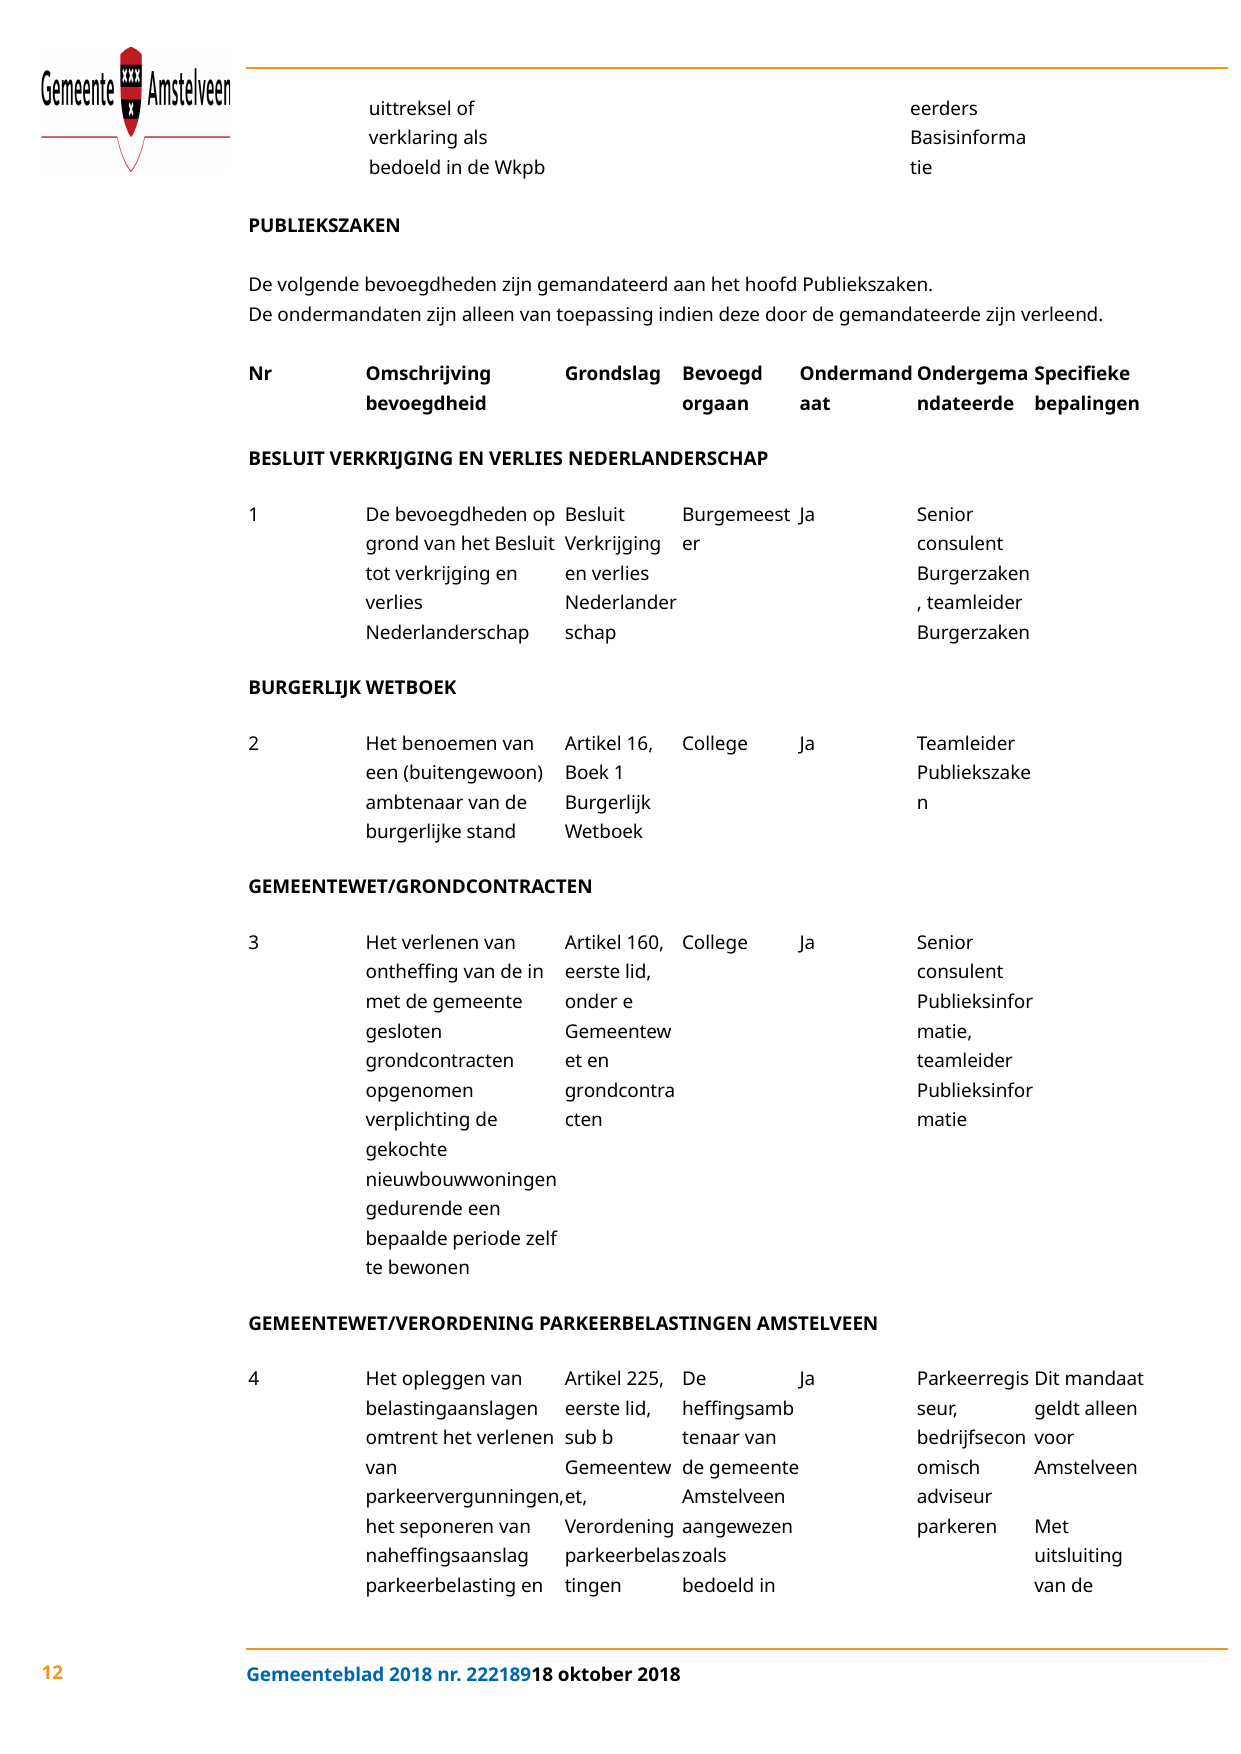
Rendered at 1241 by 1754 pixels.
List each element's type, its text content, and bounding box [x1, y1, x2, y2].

table_cell [789, 95, 910, 180]
table_cell BESLUIT VERKRIJGING EN VERLIES NEDERLANDERSCHAP [248, 416, 1152, 501]
table_cell Ja [799, 730, 917, 844]
table_cell Dit mandaat geldt alleen voor Amstelveen Met uitsluiting van de [1034, 1365, 1152, 1598]
table_cell Ja [799, 929, 917, 1280]
table_cell Ja [799, 1365, 917, 1598]
table_cell 1 [248, 501, 365, 645]
table_cell Artikel 225, eerste lid, sub b Gemeentewet, Verordening parkeerbelastingen [565, 1365, 682, 1598]
table_cell GEMEENTEWET/VERORDENING PARKEERBELASTINGEN AMSTELVEEN [248, 1280, 1152, 1365]
table_cell Ja [799, 501, 917, 645]
table_cell Artikel 16, Boek 1 Burgerlijk Wetboek [565, 730, 682, 844]
table_cell [248, 95, 369, 180]
table_cell Besluit Verkrijging en verlies Nederlanderschap [565, 501, 682, 645]
table_cell De heffingsambtenaar van de gemeente Amstelveen aangewezen zoals bedoeld in [682, 1365, 799, 1598]
table_cell 4 [248, 1365, 365, 1598]
table_cell Het benoemen van een (buitengewoon) ambtenaar van de burgerlijke stand [365, 730, 564, 844]
table_header Omschrijving bevoegdheid [365, 361, 564, 416]
table_cell 3 [248, 929, 365, 1280]
table_cell GEMEENTEWET/GRONDCONTRACTEN [248, 844, 1152, 929]
table_cell [548, 95, 668, 180]
table_header Nr [248, 361, 365, 416]
table_cell [1034, 501, 1152, 645]
table_cell Senior consulent Publieksinformatie, teamleider Publieksinformatie [917, 929, 1034, 1280]
table_cell [1034, 730, 1152, 844]
picture [41, 47, 231, 172]
table_header Bevoegd orgaan [682, 361, 799, 416]
table_cell [668, 95, 789, 180]
text De volgende bevoegdheden zijn gemandateerd aan het hoofd Publiekszaken. [248, 272, 1152, 297]
table_cell Parkeerregisseur, bedrijfseconomisch adviseur parkeren [917, 1365, 1034, 1598]
table_header Specifieke bepalingen [1034, 361, 1152, 416]
table_cell Senior consulent Burgerzaken, teamleider Burgerzaken [917, 501, 1034, 645]
table_cell uittreksel of verklaring als bedoeld in de Wkpb [369, 95, 547, 180]
table_cell Het verlenen van ontheffing van de in met de gemeente gesloten grondcontracten opgenomen verplichting de gekochte nieuwbouwwoningen gedurende een bepaalde periode zelf te bewonen [365, 929, 564, 1280]
table_header Ondermandaat [799, 361, 917, 416]
table_cell Teamleider Publiekszaken [917, 730, 1034, 844]
table_cell BURGERLIJK WETBOEK [248, 645, 1152, 730]
table_cell 2 [248, 730, 365, 844]
text De ondermandaten zijn alleen van toepassing indien deze door de gemandateerde zijn verleend. [248, 301, 1152, 327]
text PUBLIEKSZAKEN [248, 212, 1152, 238]
table_cell De bevoegdheden op grond van het Besluit tot verkrijging en verlies Nederlanderschap [365, 501, 564, 645]
table_cell Burgemeester [682, 501, 799, 645]
table_cell [1034, 929, 1152, 1280]
table_cell eerders Basisinformatie [910, 95, 1031, 180]
table_cell Artikel 160, eerste lid, onder e Gemeentewet en grondcontracten [565, 929, 682, 1280]
table_header Ondergemandateerde [917, 361, 1034, 416]
table_cell College [682, 730, 799, 844]
table_cell Het opleggen van belastingaanslagen omtrent het verlenen van parkeervergunningen, het seponeren van naheffingsaanslag parkeerbelasting en [365, 1365, 564, 1598]
table_cell [1031, 95, 1152, 180]
table_cell College [682, 929, 799, 1280]
table_header Grondslag [565, 361, 682, 416]
